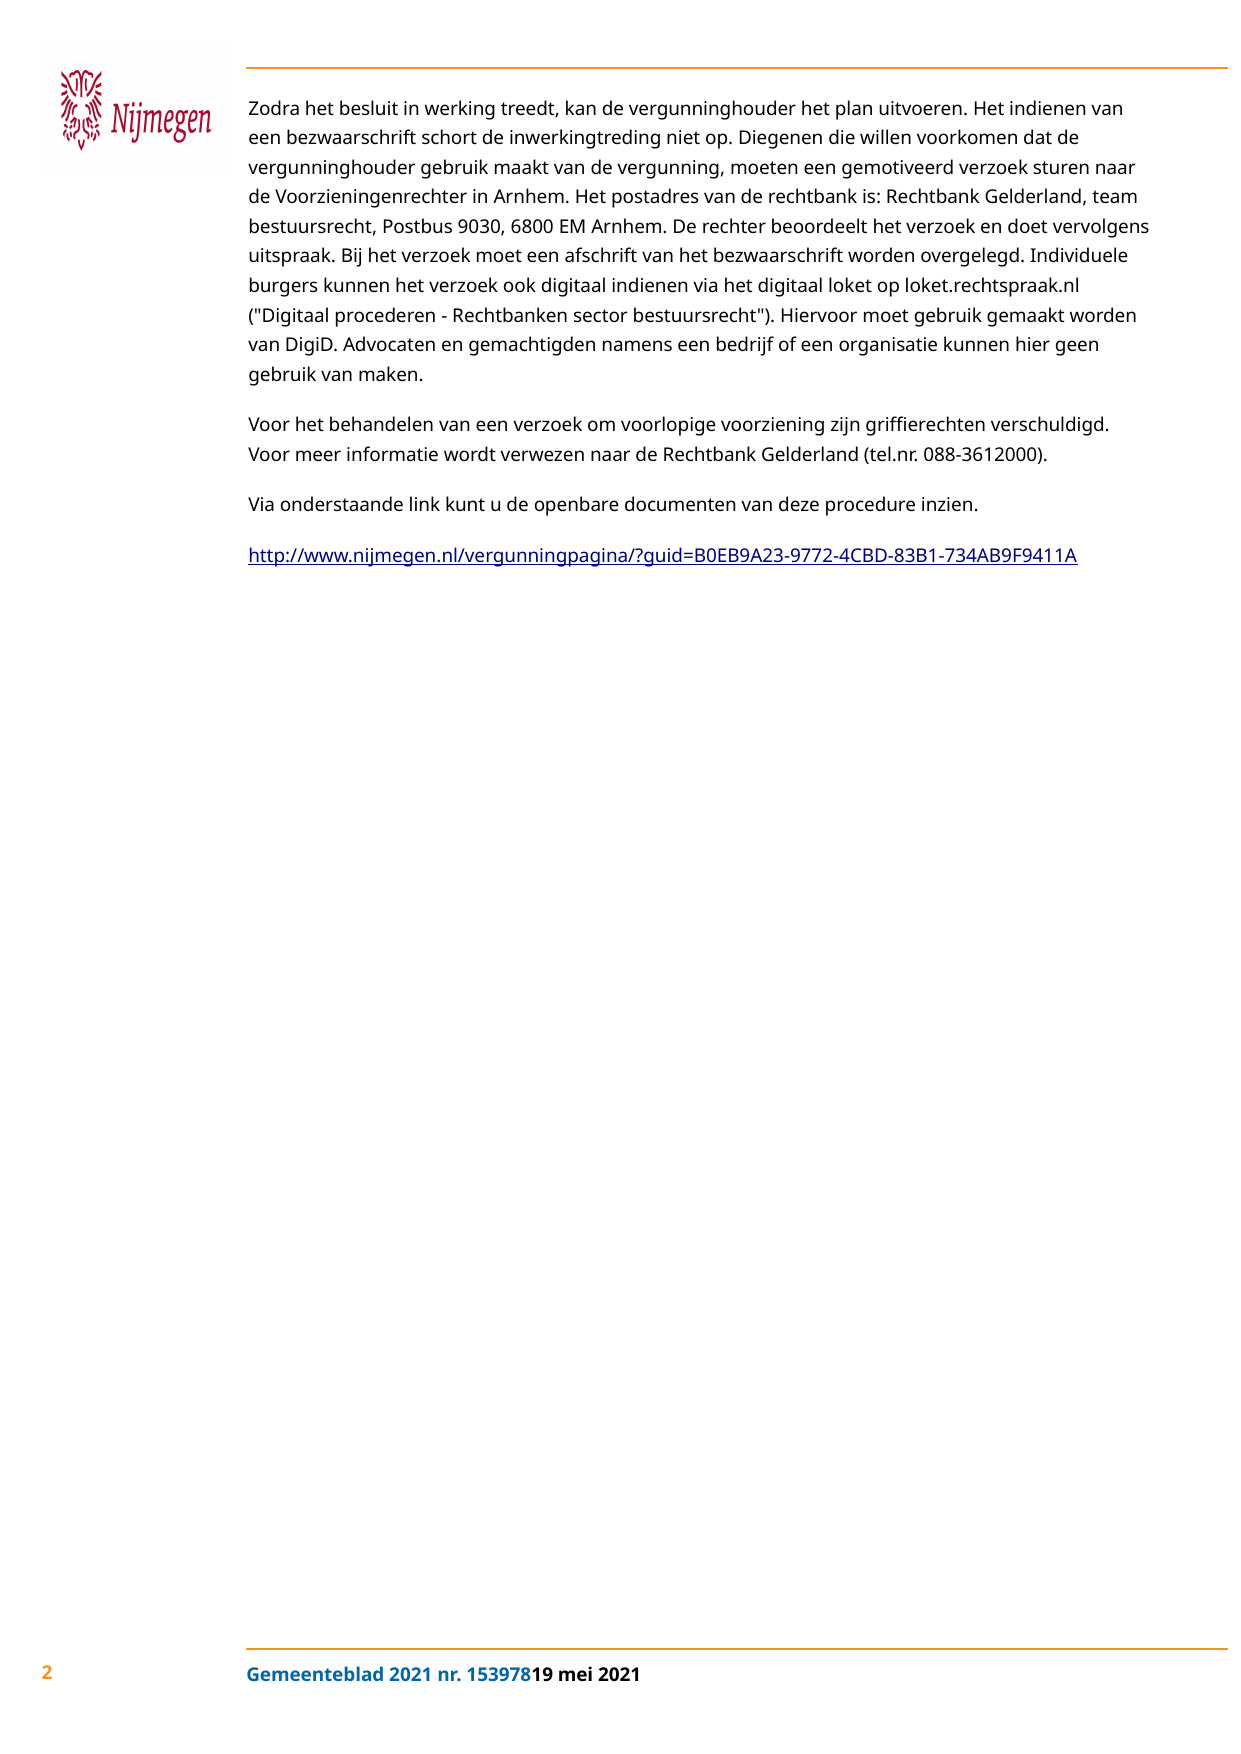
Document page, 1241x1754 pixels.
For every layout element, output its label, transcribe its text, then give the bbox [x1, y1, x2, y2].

text http://www.nijmegen.nl/vergunningpagina/?guid=B0EB9A23-9772-4CBD-83B1-734AB9F9411A [248, 542, 1152, 568]
text Voor het behandelen van een verzoek om voorlopige voorziening zijn griffierechten verschuldigd. Voor meer informatie wordt verwezen naar de Rechtbank Gelderland (tel.nr. 088-3612000). [248, 411, 1152, 467]
text Zodra het besluit in werking treedt, kan de vergunninghouder het plan uitvoeren. Het indienen van een bezwaarschrift schort de inwerkingtreding niet op. Diegenen die willen voorkomen dat de vergunninghouder gebruik maakt van de vergunning, moeten een gemotiveerd verzoek sturen naar de Voorzieningenrechter in Arnhem. Het postadres van de rechtbank is: Rechtbank Gelderland, team bestuursrecht, Postbus 9030, 6800 EM Arnhem. De rechter beoordeelt het verzoek en doet vervolgens uitspraak. Bij het verzoek moet een afschrift van het bezwaarschrift worden overgelegd. Individuele burgers kunnen het verzoek ook digitaal indienen via het digitaal loket op loket.rechtspraak.nl ("Digitaal procederen - Rechtbanken sector bestuursrecht"). Hiervoor moet gebruik gemaakt worden van DigiD. Advocaten en gemachtigden namens een bedrijf of een organisatie kunnen hier geen gebruik van maken. [248, 95, 1152, 387]
text Via onderstaande link kunt u de openbare documenten van deze procedure inzien. [248, 491, 1152, 517]
picture [41, 47, 231, 172]
